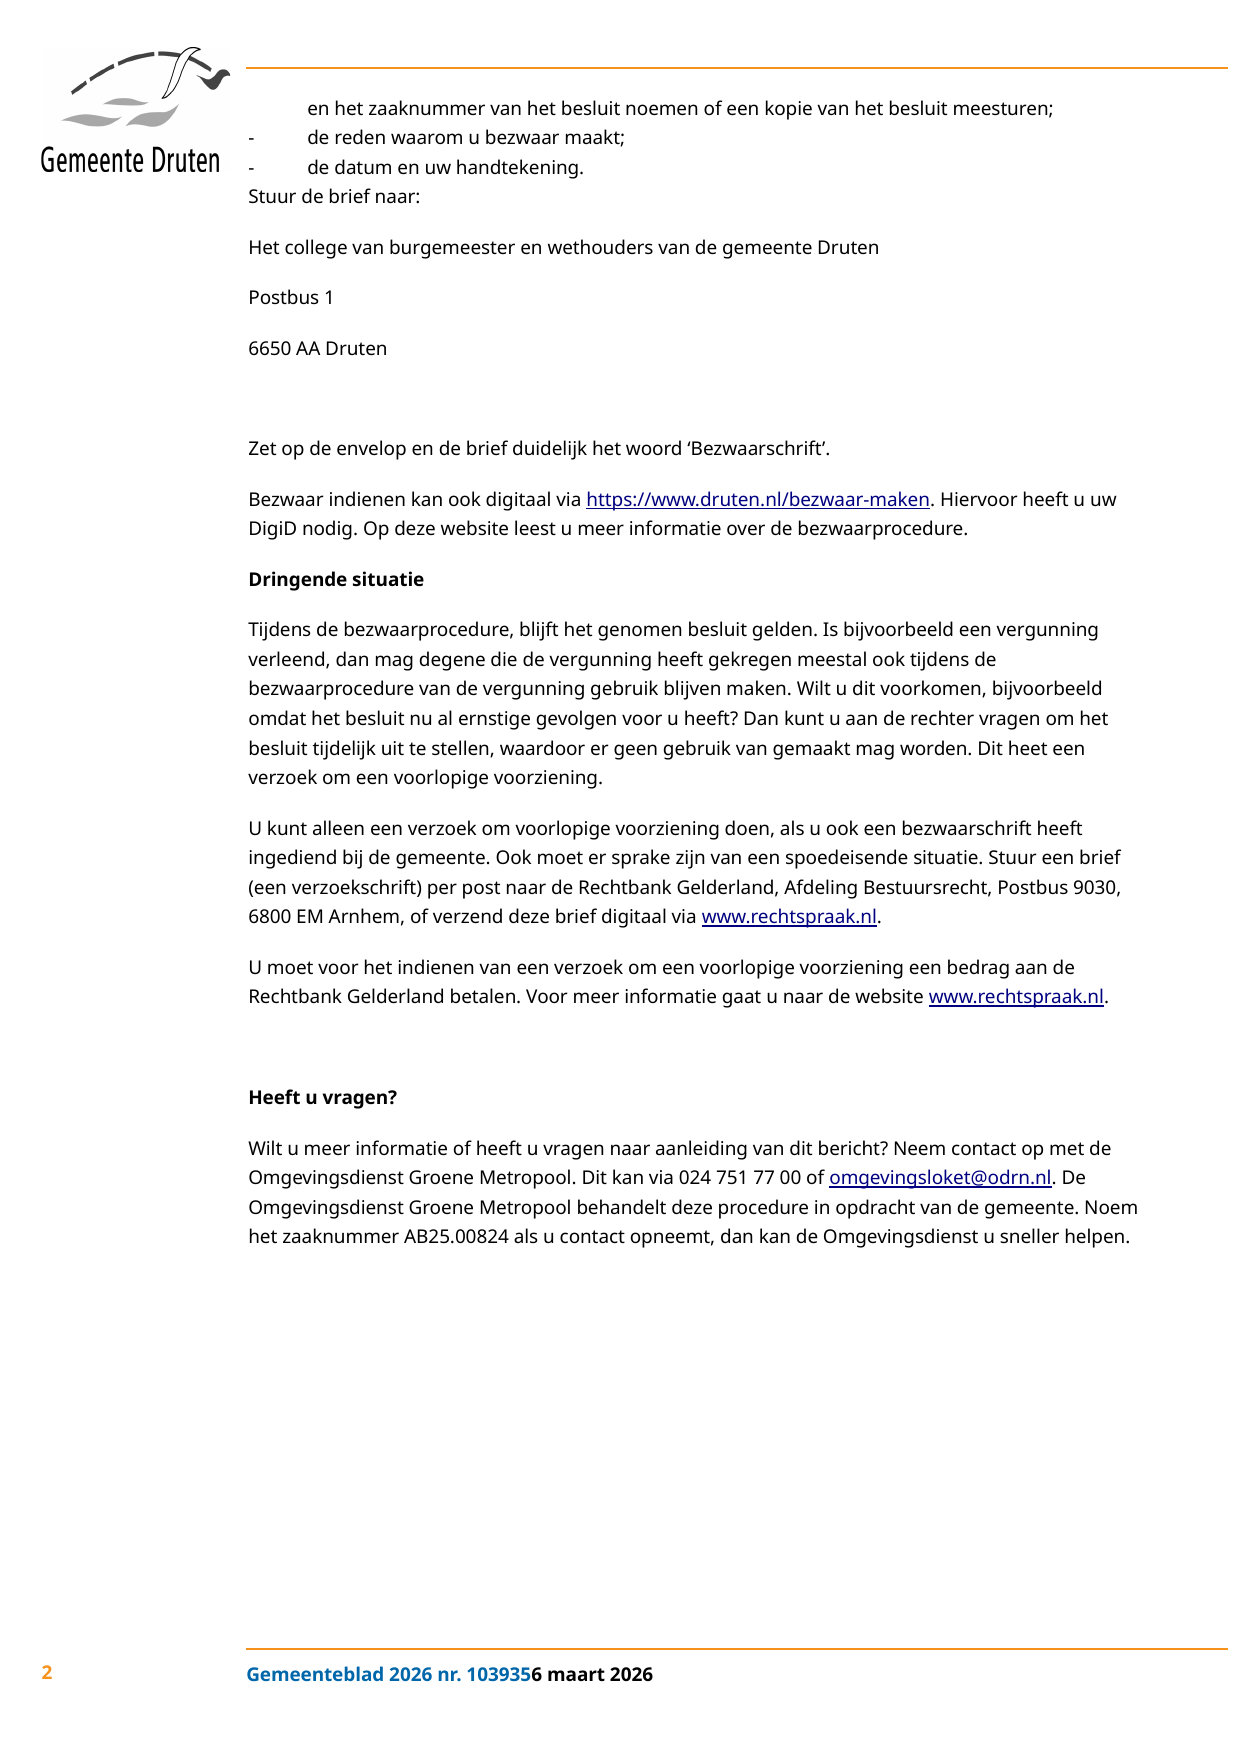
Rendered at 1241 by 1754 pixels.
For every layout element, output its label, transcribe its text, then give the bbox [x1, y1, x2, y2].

text Het college van burgemeester en wethouders van de gemeente Druten [248, 234, 1152, 260]
text Wilt u meer informatie of heeft u vragen naar aanleiding van dit bericht? Neem contact op met de Omgevingsdienst Groene Metropool. Dit kan via 024 751 77 00 of omgevingsloket@odrn.nl. De Omgevingsdienst Groene Metropool behandelt deze procedure in opdracht van de gemeente. Noem het zaaknummer AB25.00824 als u contact opneemt, dan kan de Omgevingsdienst u sneller helpen. [248, 1135, 1152, 1249]
list en het zaaknummer van het besluit noemen of een kopie van het besluit meesturen; [248, 95, 1152, 121]
text Zet op de envelop en de brief duidelijk het woord ‘Bezwaarschrift’. [248, 436, 1152, 461]
text 6650 AA Druten [248, 335, 1152, 361]
text Stuur de brief naar: [248, 183, 1152, 209]
text Heeft u vragen? [248, 1084, 1152, 1110]
list de datum en uw handtekening. [248, 154, 1152, 180]
text Postbus 1 [248, 284, 1152, 310]
text U kunt alleen een verzoek om voorlopige voorziening doen, als u ook een bezwaarschrift heeft ingediend bij de gemeente. Ook moet er sprake zijn van een spoedeisende situatie. Stuur een brief (een verzoekschrift) per post naar de Rechtbank Gelderland, Afdeling Bestuursrecht, Postbus 9030, 6800 EM Arnhem, of verzend deze brief digitaal via www.rechtspraak.nl. [248, 815, 1152, 929]
text Dringende situatie [248, 566, 1152, 592]
text Bezwaar indienen kan ook digitaal via https://www.druten.nl/bezwaar-maken. Hiervoor heeft u uw DigiD nodig. Op deze website leest u meer informatie over de bezwaarprocedure. [248, 486, 1152, 541]
text Tijdens de bezwaarprocedure, blijft het genomen besluit gelden. Is bijvoorbeeld een vergunning verleend, dan mag degene die de vergunning heeft gekregen meestal ook tijdens de bezwaarprocedure van de vergunning gebruik blijven maken. Wilt u dit voorkomen, bijvoorbeeld omdat het besluit nu al ernstige gevolgen voor u heeft? Dan kunt u aan de rechter vragen om het besluit tijdelijk uit te stellen, waardoor er geen gebruik van gemaakt mag worden. Dit heet een verzoek om een voorlopige voorziening. [248, 616, 1152, 790]
list de reden waarom u bezwaar maakt; [248, 124, 1152, 150]
text U moet voor het indienen van een verzoek om een voorlopige voorziening een bedrag aan de Rechtbank Gelderland betalen. Voor meer informatie gaat u naar de website www.rechtspraak.nl. [248, 954, 1152, 1009]
picture [41, 47, 231, 172]
